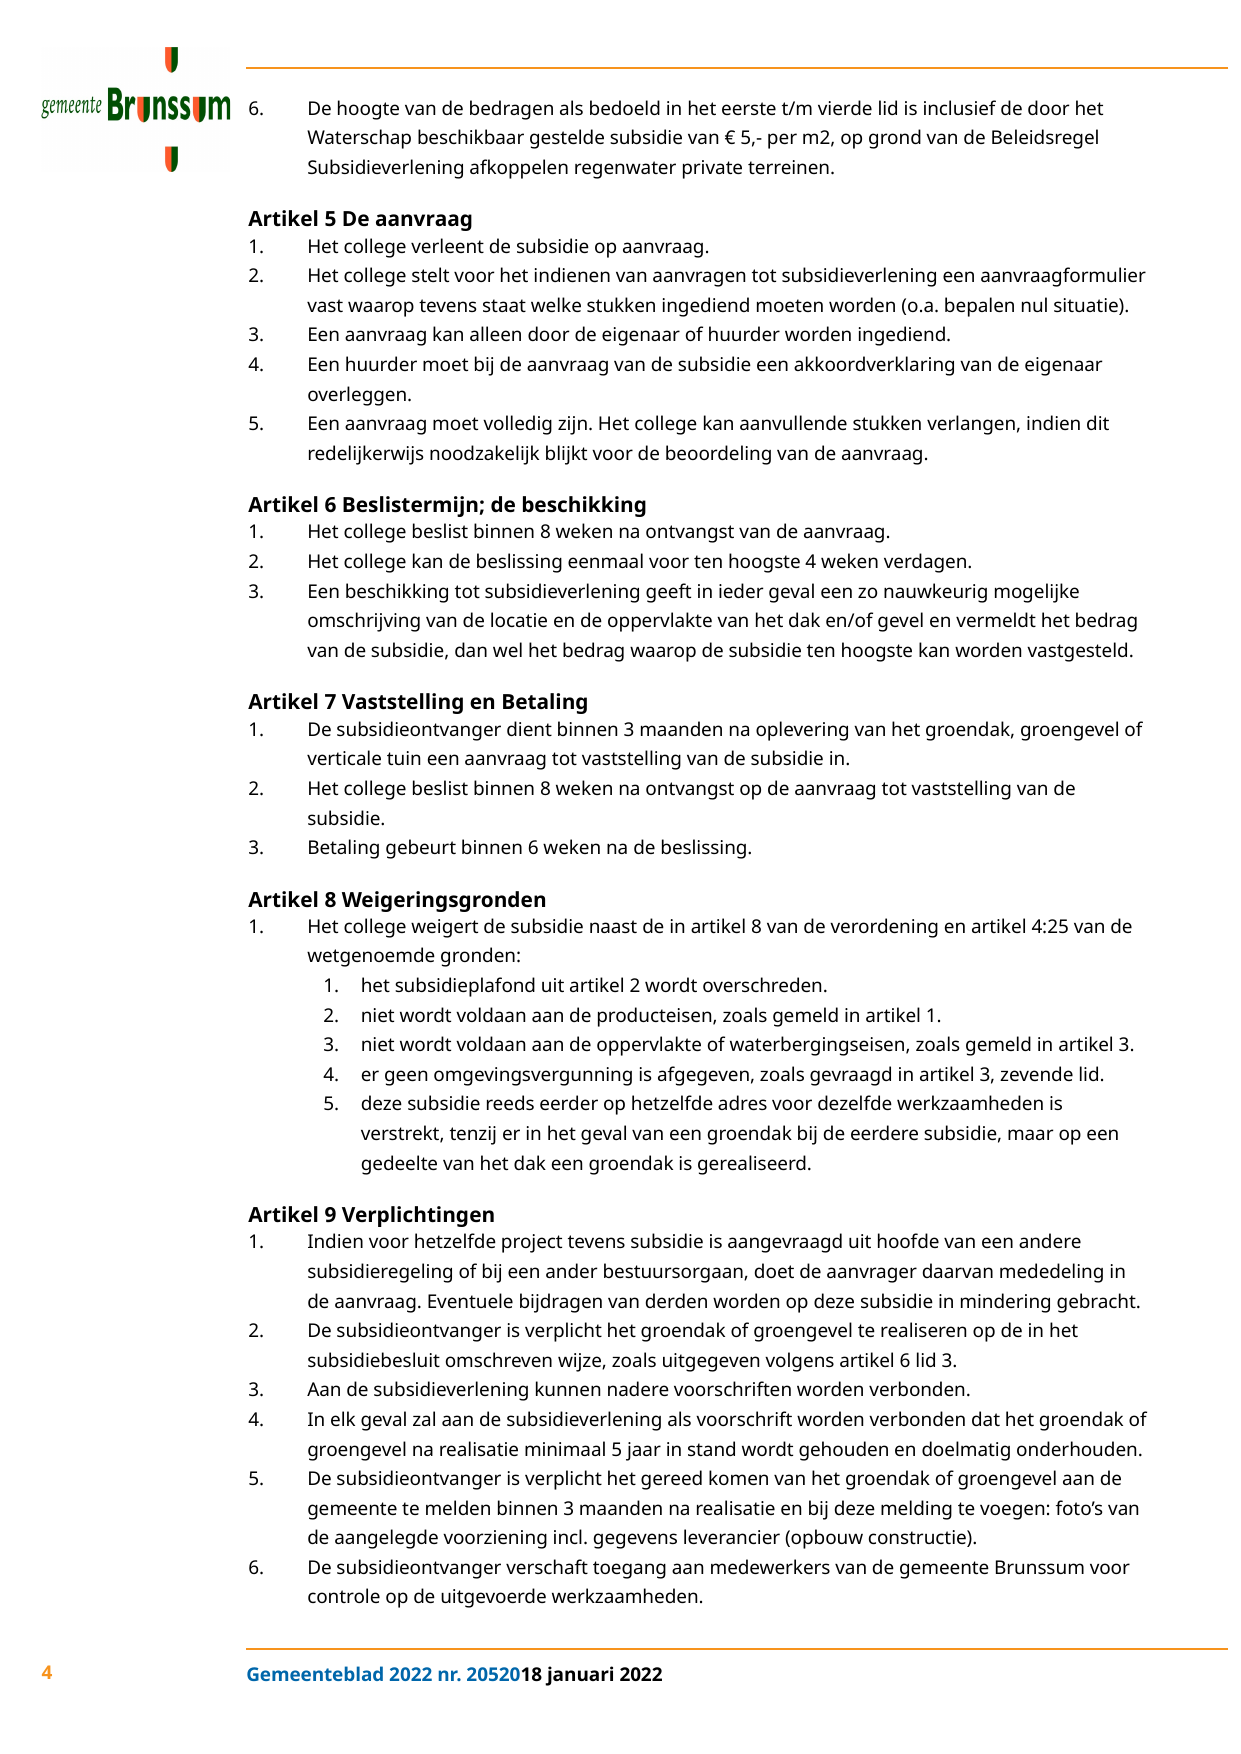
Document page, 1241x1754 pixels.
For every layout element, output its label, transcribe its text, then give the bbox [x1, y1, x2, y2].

list Het college weigert de subsidie naast de in artikel 8 van de verordening en artikel 4:25 van de wetgenoemde gronden: [248, 913, 1152, 968]
text Artikel 8 Weigeringsgronden [248, 885, 1152, 913]
list niet wordt voldaan aan de oppervlakte of waterbergingseisen, zoals gemeld in artikel 3. [323, 1031, 1152, 1057]
list Het college stelt voor het indienen van aanvragen tot subsidieverlening een aanvraagformulier vast waarop tevens staat welke stukken ingediend moeten worden (o.a. bepalen nul situatie). [248, 262, 1152, 318]
text Artikel 7 Vaststelling en Betaling [248, 687, 1152, 716]
list het subsidieplafond uit artikel 2 wordt overschreden. [323, 972, 1152, 998]
picture [41, 47, 231, 172]
list Het college beslist binnen 8 weken na ontvangst van de aanvraag. [248, 519, 1152, 544]
list Het college beslist binnen 8 weken na ontvangst op de aanvraag tot vaststelling van de subsidie. [248, 775, 1152, 830]
list Een beschikking tot subsidieverlening geeft in ieder geval een zo nauwkeurig mogelijke omschrijving van de locatie en de oppervlakte van het dak en/of gevel en vermeldt het bedrag van de subsidie, dan wel het bedrag waarop de subsidie ten hoogste kan worden vastgesteld. [248, 578, 1152, 663]
list niet wordt voldaan aan de producteisen, zoals gemeld in artikel 1. [323, 1002, 1152, 1028]
list Een huurder moet bij de aanvraag van de subsidie een akkoordverklaring van de eigenaar overleggen. [248, 351, 1152, 406]
text Artikel 5 De aanvraag [248, 204, 1152, 233]
list De hoogte van de bedragen als bedoeld in het eerste t/m vierde lid is inclusief de door het Waterschap beschikbaar gestelde subsidie van € 5,- per m2, op grond van de Beleidsregel Subsidieverlening afkoppelen regenwater private terreinen. [248, 95, 1152, 180]
list De subsidieontvanger is verplicht het gereed komen van het groendak of groengevel aan de gemeente te melden binnen 3 maanden na realisatie en bij deze melding te voegen: foto’s van de aangelegde voorziening incl. gegevens leverancier (opbouw constructie). [248, 1465, 1152, 1550]
list De subsidieontvanger dient binnen 3 maanden na oplevering van het groendak, groengevel of verticale tuin een aanvraag tot vaststelling van de subsidie in. [248, 716, 1152, 771]
text Artikel 9 Verplichtingen [248, 1200, 1152, 1229]
list Het college kan de beslissing eenmaal voor ten hoogste 4 weken verdagen. [248, 548, 1152, 574]
list Aan de subsidieverlening kunnen nadere voorschriften worden verbonden. [248, 1377, 1152, 1402]
list In elk geval zal aan de subsidieverlening als voorschrift worden verbonden dat het groendak of groengevel na realisatie minimaal 5 jaar in stand wordt gehouden en doelmatig onderhouden. [248, 1406, 1152, 1461]
list Het college verleent de subsidie op aanvraag. [248, 233, 1152, 258]
text Artikel 6 Beslistermijn; de beschikking [248, 490, 1152, 519]
list De subsidieontvanger verschaft toegang aan medewerkers van de gemeente Brunssum voor controle op de uitgevoerde werkzaamheden. [248, 1554, 1152, 1609]
list De subsidieontvanger is verplicht het groendak of groengevel te realiseren op de in het subsidiebesluit omschreven wijze, zoals uitgegeven volgens artikel 6 lid 3. [248, 1317, 1152, 1373]
list Indien voor hetzelfde project tevens subsidie is aangevraagd uit hoofde van een andere subsidieregeling of bij een ander bestuursorgaan, doet de aanvrager daarvan mededeling in de aanvraag. Eventuele bijdragen van derden worden op deze subsidie in mindering gebracht. [248, 1229, 1152, 1313]
list er geen omgevingsvergunning is afgegeven, zoals gevraagd in artikel 3, zevende lid. [323, 1061, 1152, 1087]
list Betaling gebeurt binnen 6 weken na de beslissing. [248, 834, 1152, 860]
list Een aanvraag moet volledig zijn. Het college kan aanvullende stukken verlangen, indien dit redelijkerwijs noodzakelijk blijkt voor de beoordeling van de aanvraag. [248, 410, 1152, 466]
list deze subsidie reeds eerder op hetzelfde adres voor dezelfde werkzaamheden is verstrekt, tenzij er in het geval van een groendak bij de eerdere subsidie, maar op een gedeelte van het dak een groendak is gerealiseerd. [323, 1091, 1152, 1176]
list Een aanvraag kan alleen door de eigenaar of huurder worden ingediend. [248, 322, 1152, 347]
